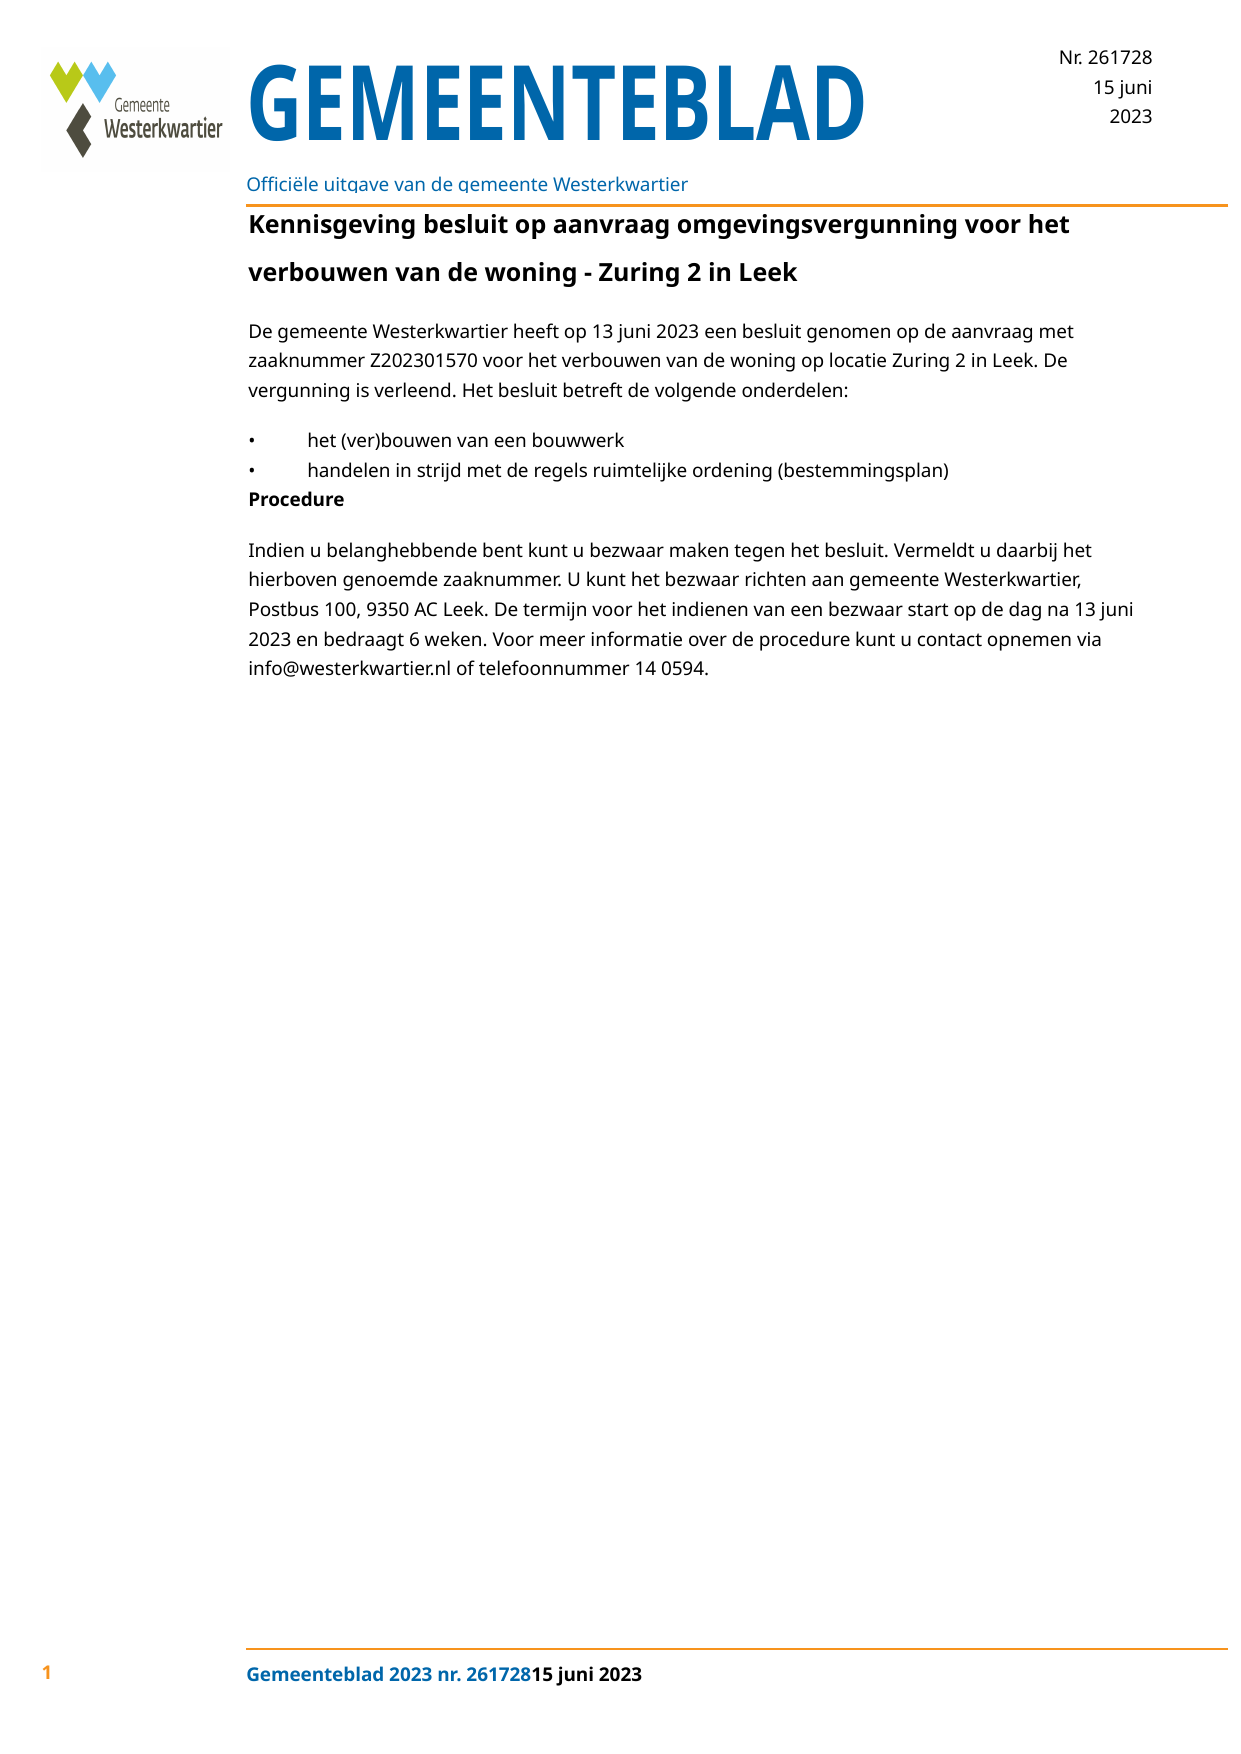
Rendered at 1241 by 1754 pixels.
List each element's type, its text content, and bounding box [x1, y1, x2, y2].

picture [41, 47, 231, 172]
text Procedure [248, 487, 1152, 512]
text Kennisgeving besluit op aanvraag omgevingsvergunning voor het verbouwen van de woning - Zuring 2 in Leek [248, 207, 1152, 288]
text Indien u belanghebbende bent kunt u bezwaar maken tegen het besluit. Vermeldt u daarbij het hierboven genoemde zaaknummer. U kunt het bezwaar richten aan gemeente Westerkwartier, Postbus 100, 9350 AC Leek. De termijn voor het indienen van een bezwaar start op de dag na 13 juni 2023 en bedraagt 6 weken. Voor meer informatie over de procedure kunt u contact opnemen via info@westerkwartier.nl of telefoonnummer 14 0594. [248, 537, 1152, 681]
list het (ver)bouwen van een bouwwerk [248, 427, 1152, 453]
list handelen in strijd met de regels ruimtelijke ordening (bestemmingsplan) [248, 457, 1152, 483]
text De gemeente Westerkwartier heeft op 13 juni 2023 een besluit genomen op de aanvraag met zaaknummer Z202301570 voor het verbouwen van de woning op locatie Zuring 2 in Leek. De vergunning is verleend. Het besluit betreft de volgende onderdelen: [248, 318, 1152, 403]
